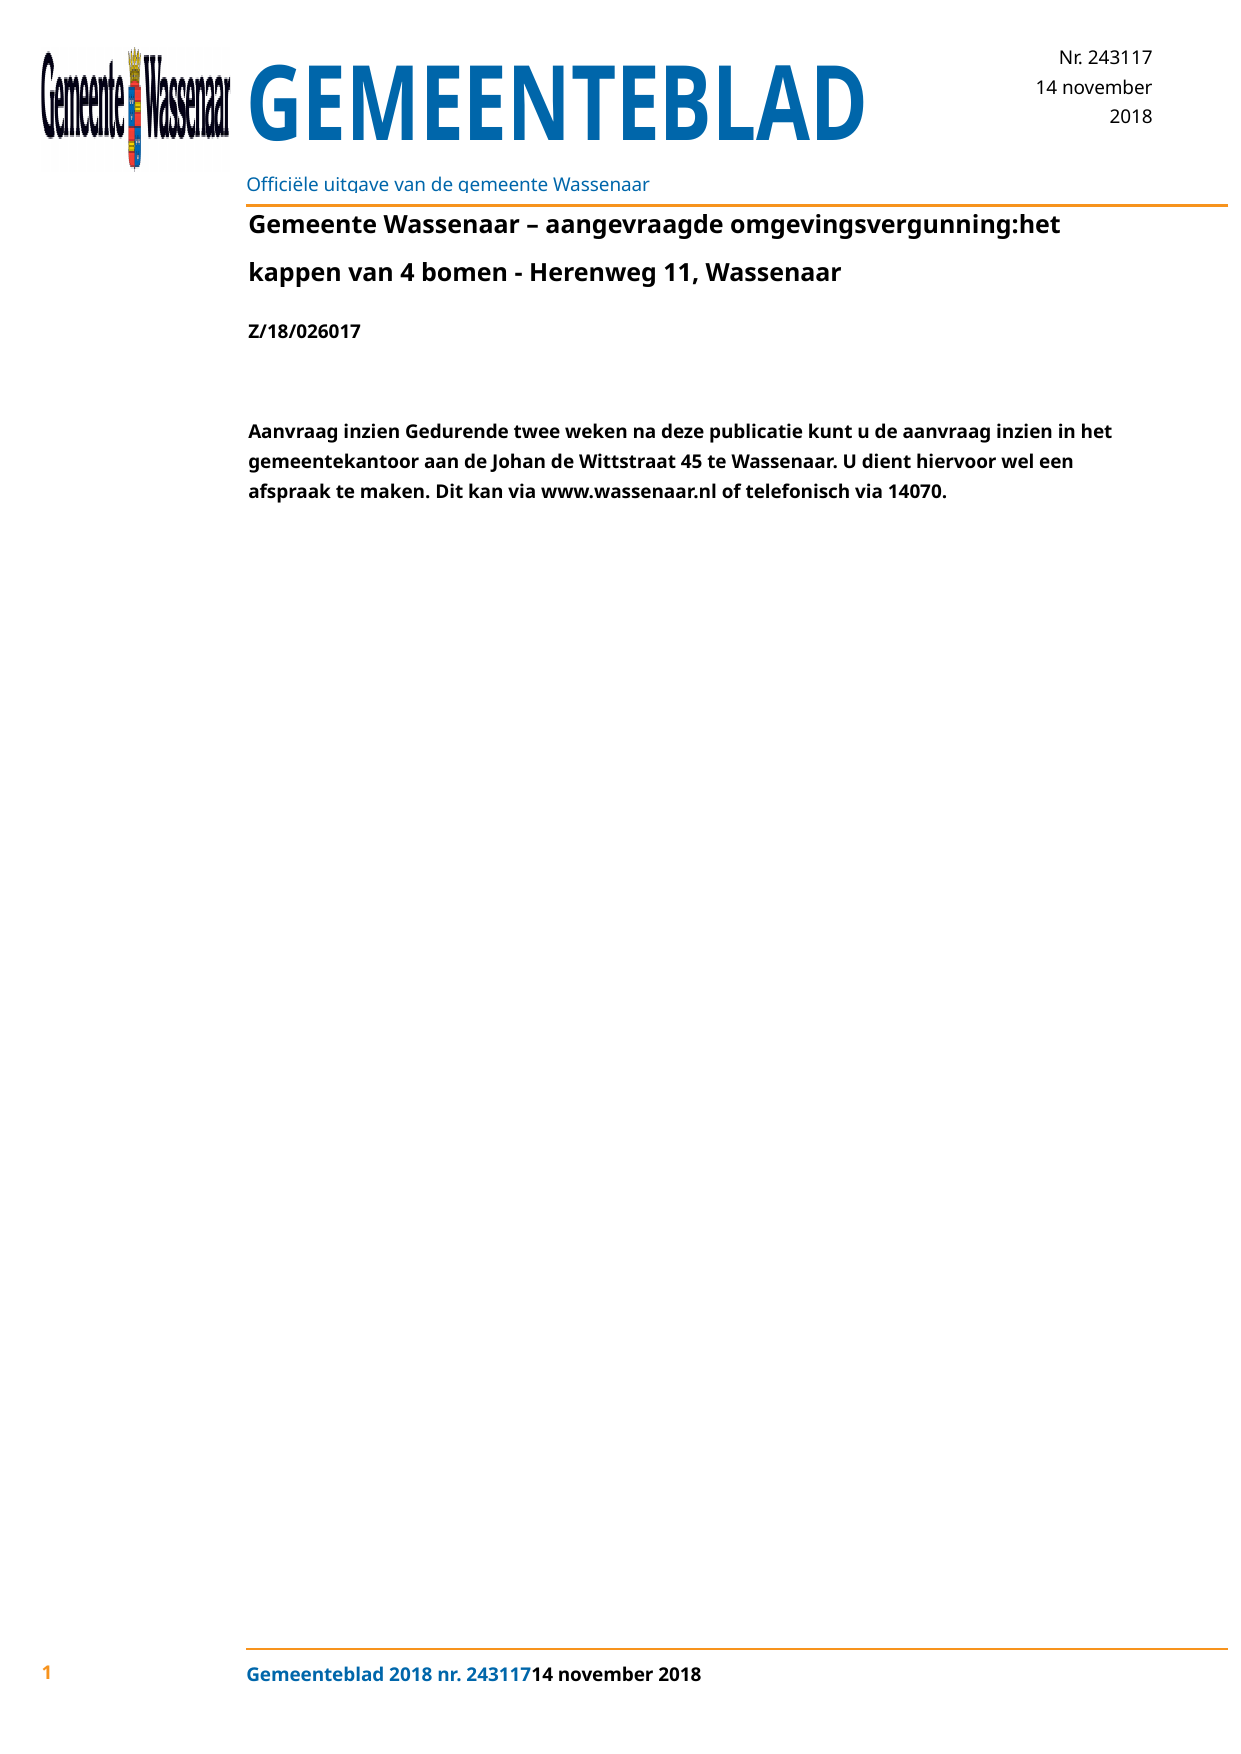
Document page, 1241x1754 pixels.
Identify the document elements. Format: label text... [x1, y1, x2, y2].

text Z/18/026017 [248, 318, 1152, 344]
text Gemeente Wassenaar – aangevraagde omgevingsvergunning:het kappen van 4 bomen - Herenweg 11, Wassenaar [248, 207, 1152, 288]
picture [41, 47, 231, 172]
text Aanvraag inzien Gedurende twee weken na deze publicatie kunt u de aanvraag inzien in het gemeentekantoor aan de Johan de Wittstraat 45 te Wassenaar. U dient hiervoor wel een afspraak te maken. Dit kan via www.wassenaar.nl of telefonisch via 14070. [248, 419, 1152, 504]
